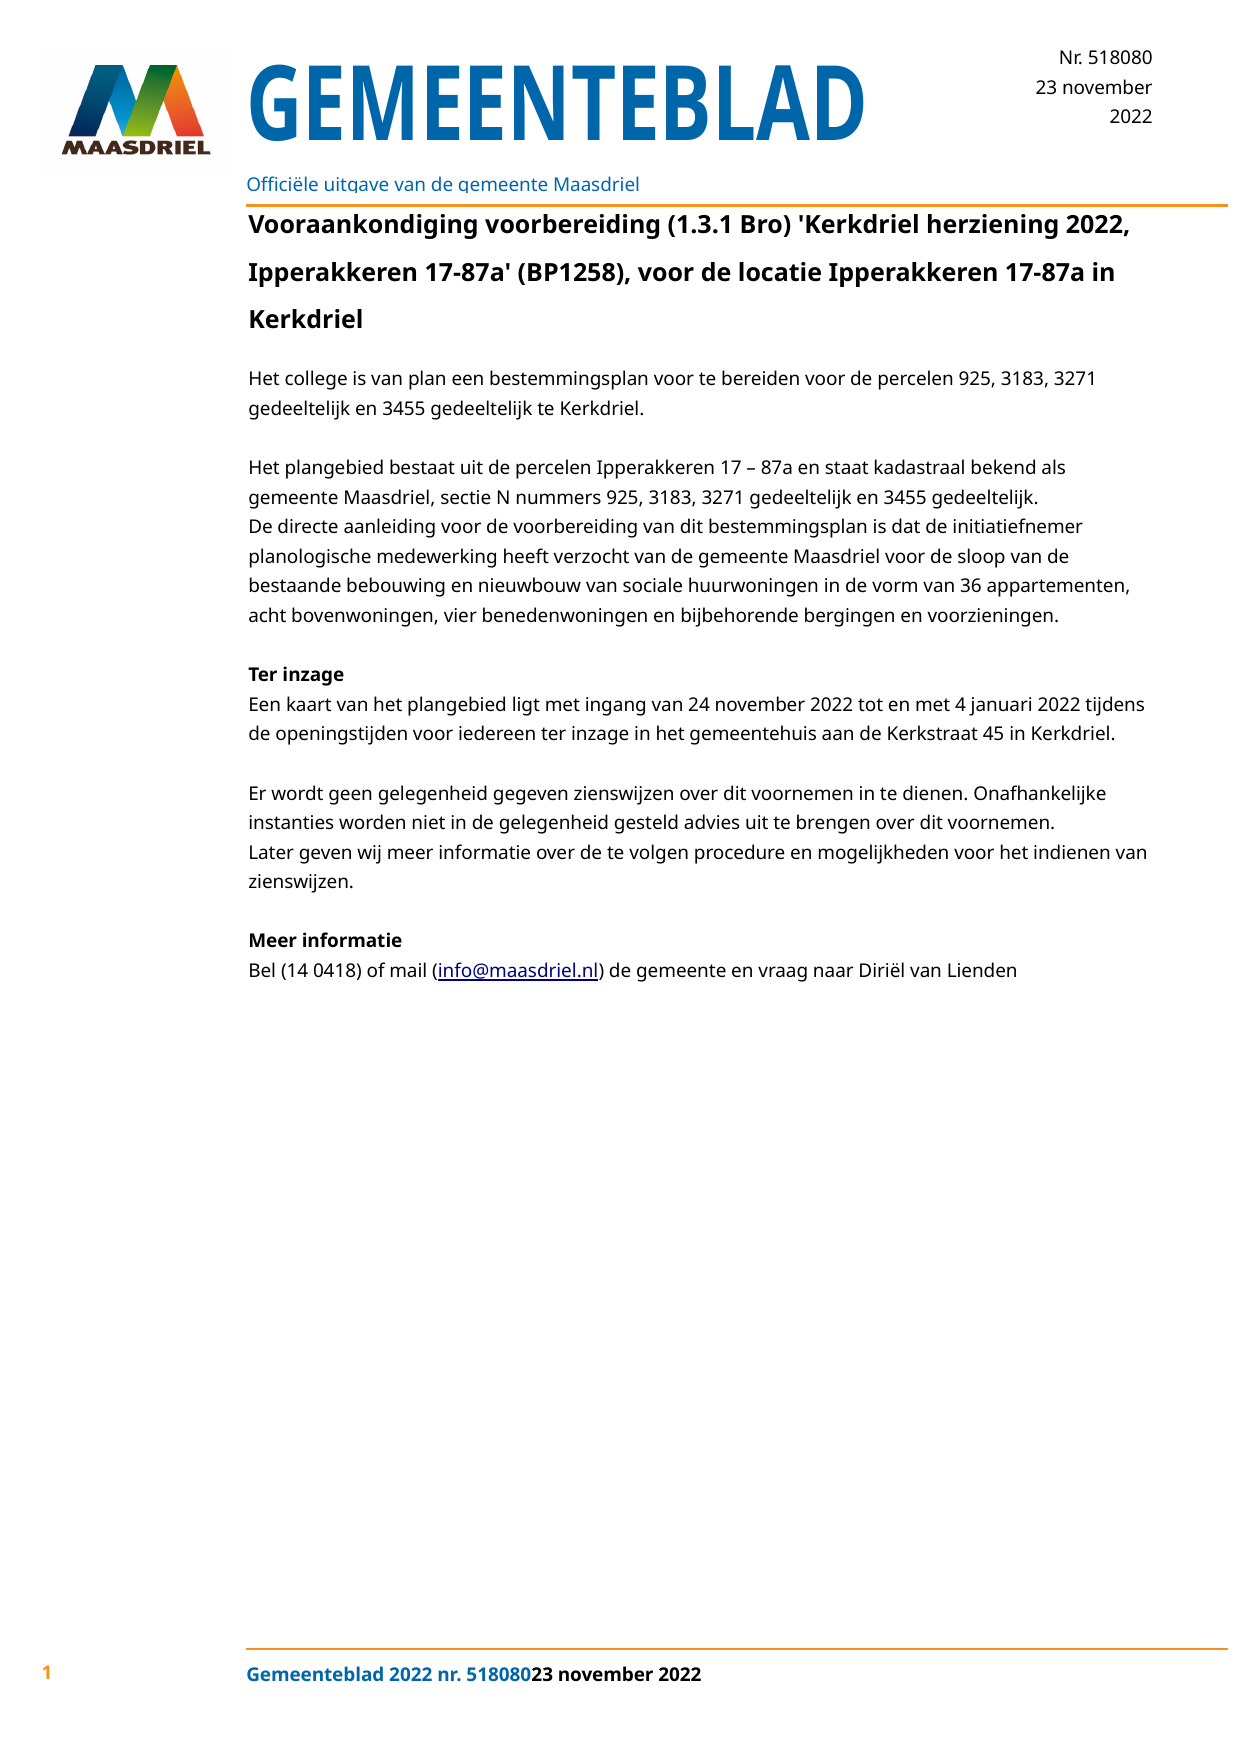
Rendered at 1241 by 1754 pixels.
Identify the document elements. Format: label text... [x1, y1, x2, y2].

text Het plangebied bestaat uit de percelen Ipperakkeren 17 – 87a en staat kadastraal bekend als gemeente Maasdriel, sectie N nummers 925, 3183, 3271 gedeeltelijk en 3455 gedeeltelijk. [248, 454, 1152, 509]
text Meer informatie [248, 928, 1152, 953]
picture [41, 47, 231, 172]
text Het college is van plan een bestemmingsplan voor te bereiden voor de percelen 925, 3183, 3271 gedeeltelijk en 3455 gedeeltelijk te Kerkdriel. [248, 366, 1152, 421]
text Ter inzage [248, 661, 1152, 687]
text Later geven wij meer informatie over de te volgen procedure en mogelijkheden voor het indienen van zienswijzen. [248, 839, 1152, 894]
text Er wordt geen gelegenheid gegeven zienswijzen over dit voornemen in te dienen. Onafhankelijke instanties worden niet in de gelegenheid gesteld advies uit te brengen over dit voornemen. [248, 780, 1152, 835]
text De directe aanleiding voor de voorbereiding van dit bestemmingsplan is dat de initiatiefnemer planologische medewerking heeft verzocht van de gemeente Maasdriel voor de sloop van de bestaande bebouwing en nieuwbouw van sociale huurwoningen in de vorm van 36 appartementen, acht bovenwoningen, vier benedenwoningen en bijbehorende bergingen en voorzieningen. [248, 513, 1152, 628]
text Een kaart van het plangebied ligt met ingang van 24 november 2022 tot en met 4 januari 2022 tijdens de openingstijden voor iedereen ter inzage in het gemeentehuis aan de Kerkstraat 45 in Kerkdriel. [248, 691, 1152, 746]
text Vooraankondiging voorbereiding (1.3.1 Bro) 'Kerkdriel herziening 2022, Ipperakkeren 17-87a' (BP1258), voor de locatie Ipperakkeren 17-87a in Kerkdriel [248, 207, 1152, 336]
text Bel (14 0418) of mail (info@maasdriel.nl) de gemeente en vraag naar Diriël van Lienden [248, 957, 1152, 983]
